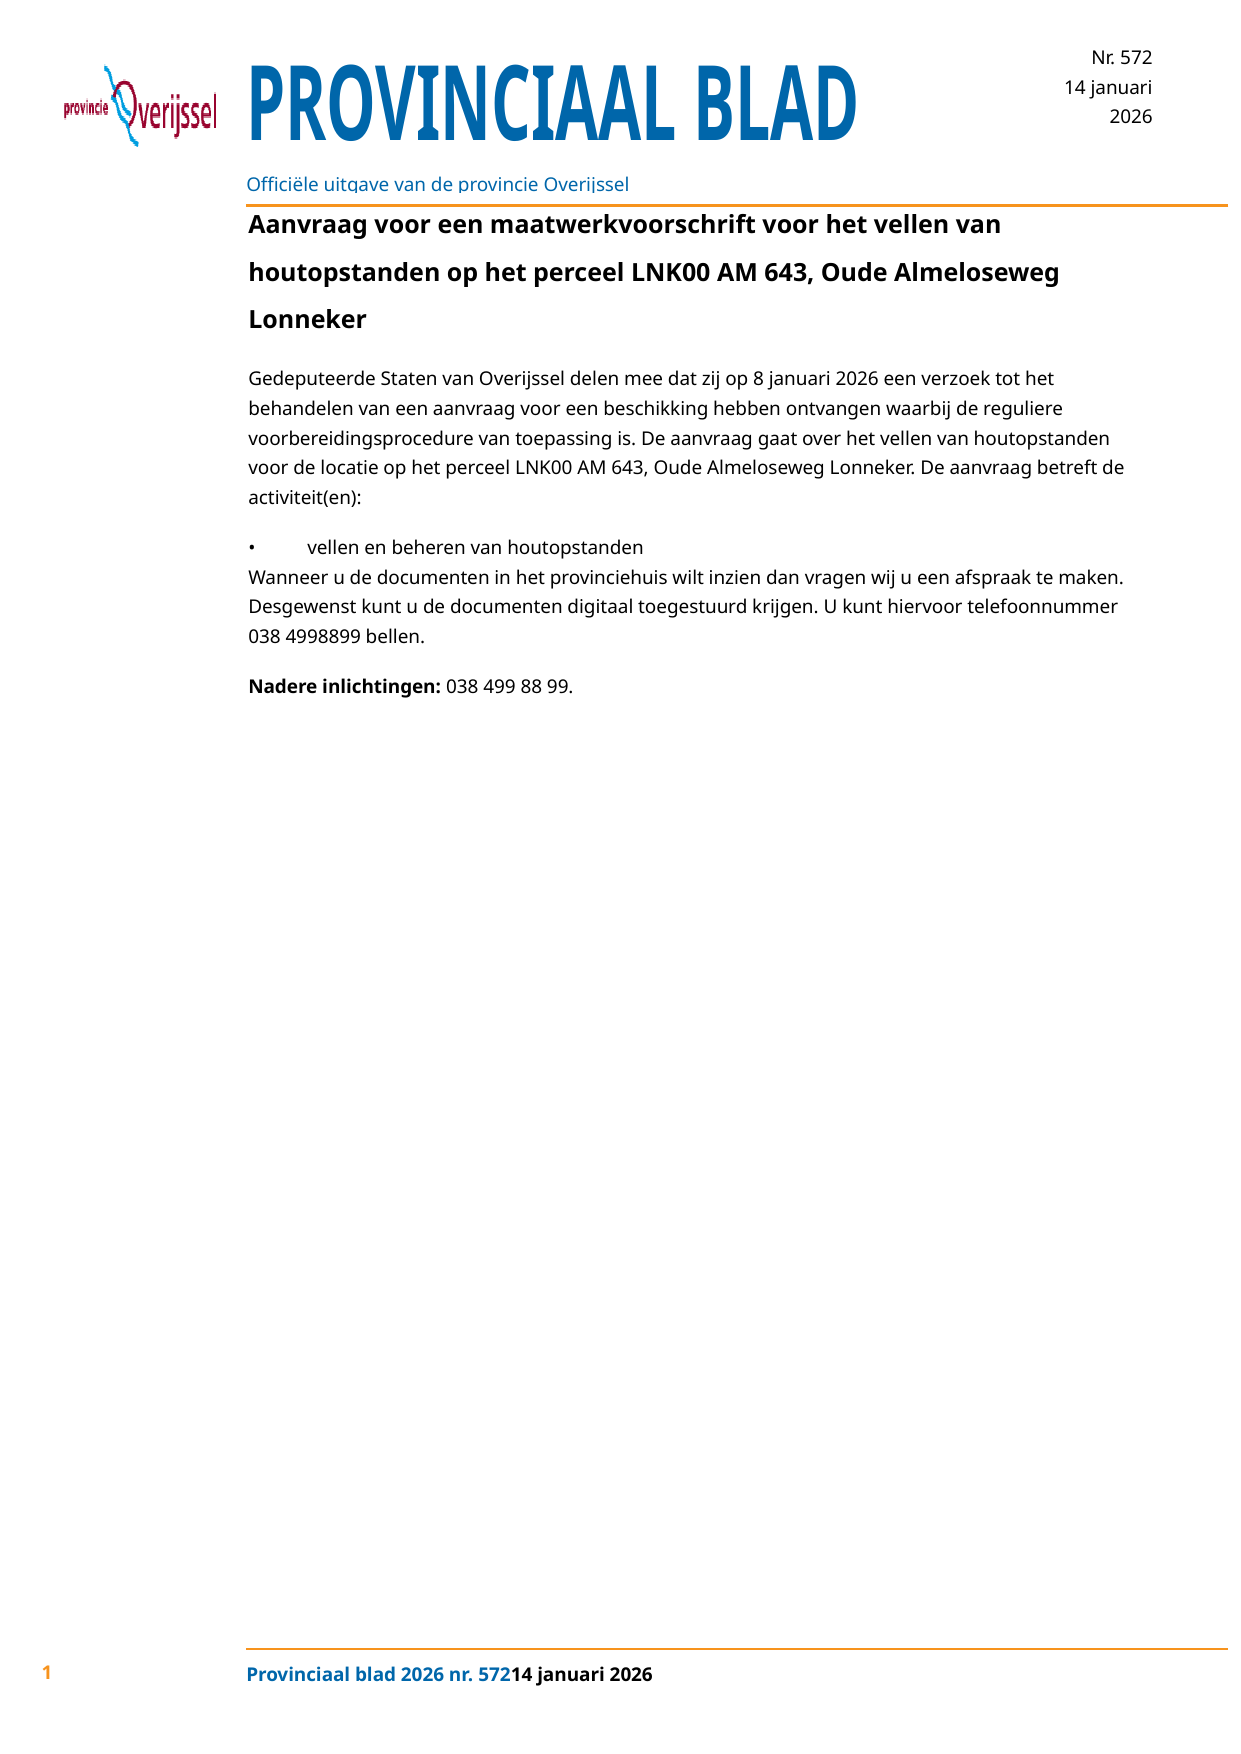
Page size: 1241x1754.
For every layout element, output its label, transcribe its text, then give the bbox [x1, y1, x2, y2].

text Nadere inlichtingen: 038 499 88 99. [248, 673, 1152, 699]
list vellen en beheren van houtopstanden [248, 534, 1152, 560]
text Aanvraag voor een maatwerkvoorschrift voor het vellen van houtopstanden op het perceel LNK00 AM 643, Oude Almeloseweg Lonneker [248, 207, 1152, 336]
picture [41, 47, 231, 172]
text Gedeputeerde Staten van Overijssel delen mee dat zij op 8 januari 2026 een verzoek tot het behandelen van een aanvraag voor een beschikking hebben ontvangen waarbij de reguliere voorbereidingsprocedure van toepassing is. De aanvraag gaat over het vellen van houtopstanden voor de locatie op het perceel LNK00 AM 643, Oude Almeloseweg Lonneker. De aanvraag betreft de activiteit(en): [248, 366, 1152, 509]
text Wanneer u de documenten in het provinciehuis wilt inzien dan vragen wij u een afspraak te maken. Desgewenst kunt u de documenten digitaal toegestuurd krijgen. U kunt hiervoor telefoonnummer 038 4998899 bellen. [248, 564, 1152, 649]
